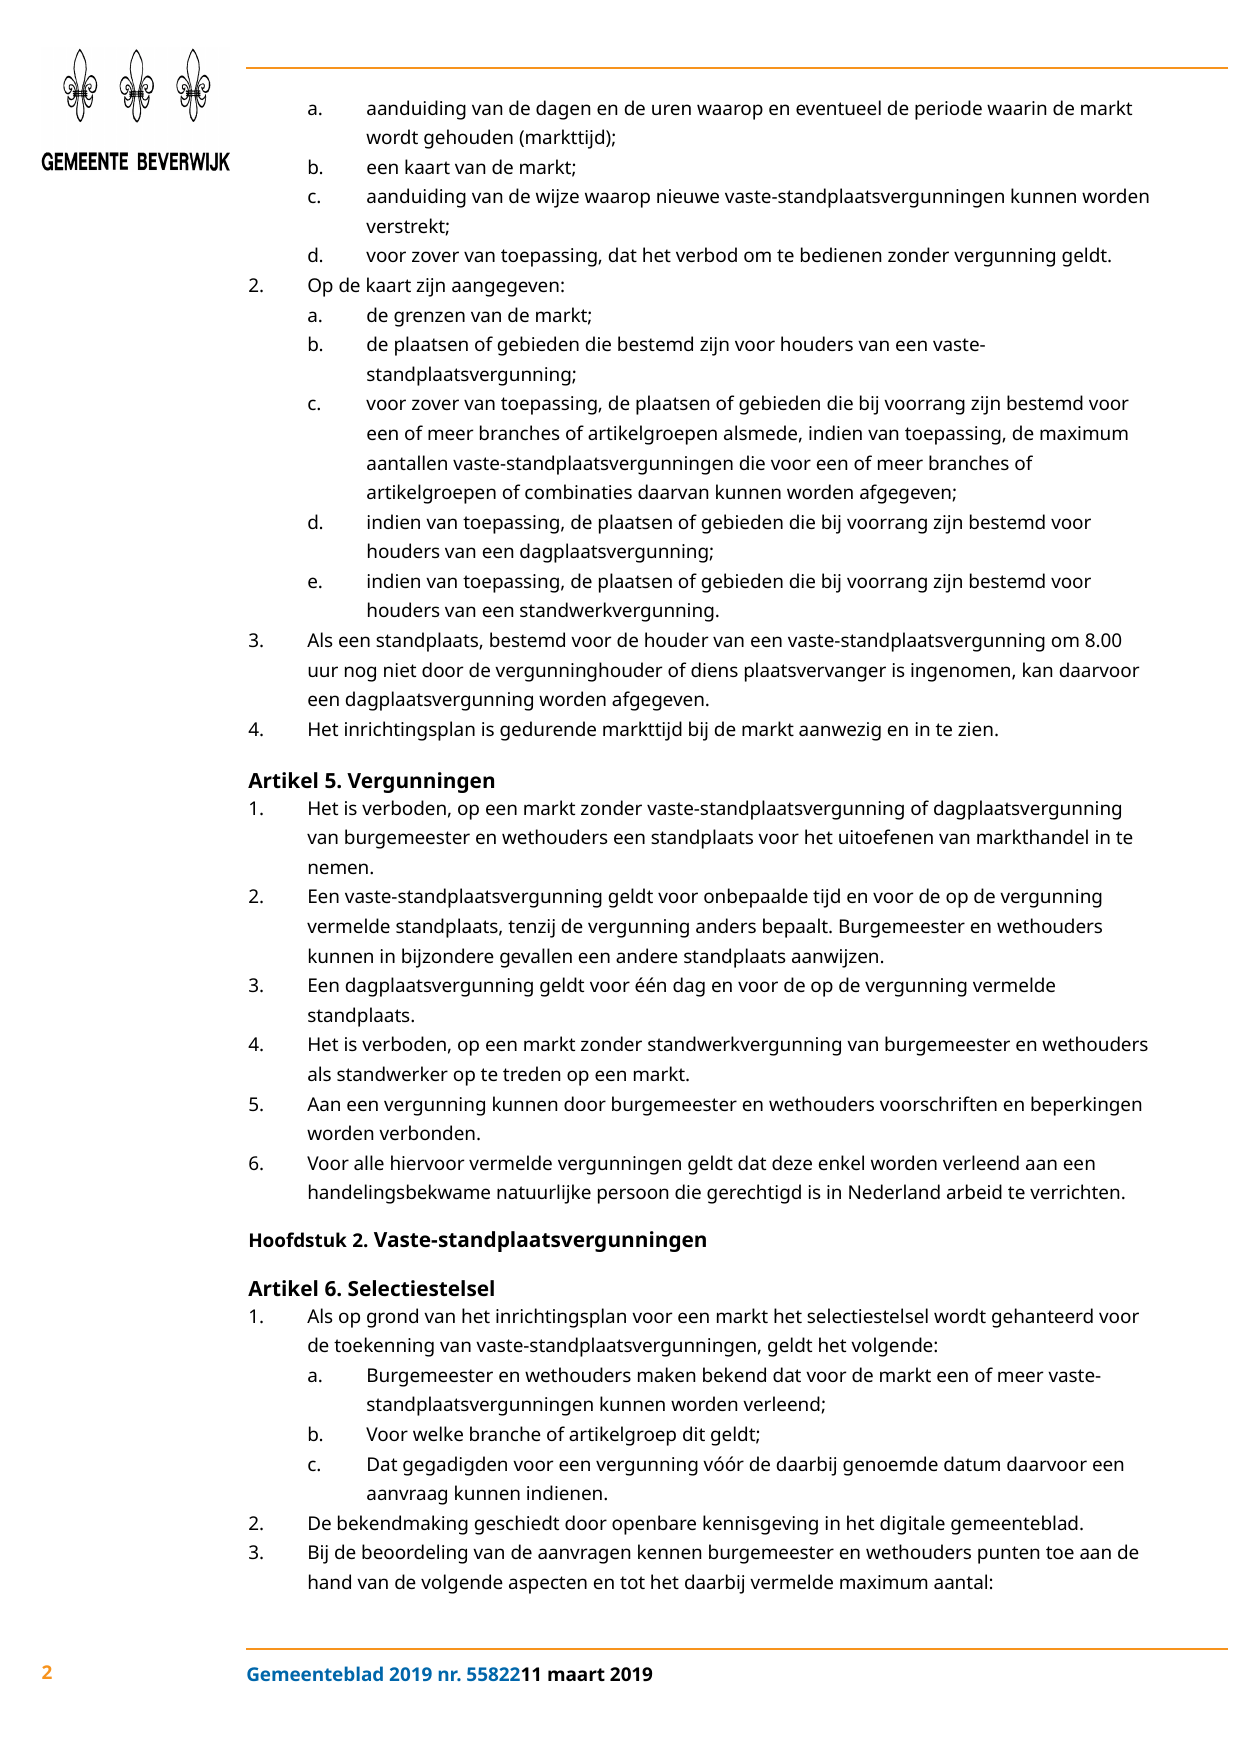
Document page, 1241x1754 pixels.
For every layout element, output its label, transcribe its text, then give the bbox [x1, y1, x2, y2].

list Het is verboden, op een markt zonder vaste-standplaatsvergunning of dagplaatsvergunning van burgemeester en wethouders een standplaats voor het uitoefenen van markthandel in te nemen. [248, 795, 1152, 880]
picture [41, 47, 231, 172]
text Hoofdstuk 2. Vaste-standplaatsvergunningen [248, 1225, 1152, 1253]
list De bekendmaking geschiedt door openbare kennisgeving in het digitale gemeenteblad. [248, 1510, 1152, 1536]
list de grenzen van de markt; [307, 302, 1152, 328]
list Het is verboden, op een markt zonder standwerkvergunning van burgemeester en wethouders als standwerker op te treden op een markt. [248, 1032, 1152, 1087]
list Burgemeester en wethouders maken bekend dat voor de markt een of meer vaste-standplaatsvergunningen kunnen worden verleend; [307, 1362, 1152, 1417]
list aanduiding van de wijze waarop nieuwe vaste-standplaatsvergunningen kunnen worden verstrekt; [307, 183, 1152, 239]
list Aan een vergunning kunnen door burgemeester en wethouders voorschriften en beperkingen worden verbonden. [248, 1091, 1152, 1146]
list Een dagplaatsvergunning geldt voor één dag en voor de op de vergunning vermelde standplaats. [248, 972, 1152, 1028]
list voor zover van toepassing, dat het verbod om te bedienen zonder vergunning geldt. [307, 243, 1152, 268]
list Een vaste-standplaatsvergunning geldt voor onbepaalde tijd en voor de op de vergunning vermelde standplaats, tenzij de vergunning anders bepaalt. Burgemeester en wethouders kunnen in bijzondere gevallen een andere standplaats aanwijzen. [248, 884, 1152, 968]
text Artikel 5. Vergunningen [248, 766, 1152, 795]
list Als op grond van het inrichtingsplan voor een markt het selectiestelsel wordt gehanteerd voor de toekenning van vaste-standplaatsvergunningen, geldt het volgende: [248, 1303, 1152, 1358]
list Dat gegadigden voor een vergunning vóór de daarbij genoemde datum daarvoor een aanvraag kunnen indienen. [307, 1451, 1152, 1506]
list indien van toepassing, de plaatsen of gebieden die bij voorrang zijn bestemd voor houders van een dagplaatsvergunning; [307, 509, 1152, 564]
list Voor welke branche of artikelgroep dit geldt; [307, 1421, 1152, 1447]
list de plaatsen of gebieden die bestemd zijn voor houders van een vaste-standplaatsvergunning; [307, 331, 1152, 387]
list aanduiding van de dagen en de uren waarop en eventueel de periode waarin de markt wordt gehouden (markttijd); [307, 95, 1152, 150]
text Artikel 6. Selectiestelsel [248, 1274, 1152, 1303]
list Voor alle hiervoor vermelde vergunningen geldt dat deze enkel worden verleend aan een handelingsbekwame natuurlijke persoon die gerechtigd is in Nederland arbeid te verrichten. [248, 1150, 1152, 1205]
list Het inrichtingsplan is gedurende markttijd bij de markt aanwezig en in te zien. [248, 716, 1152, 742]
list Bij de beoordeling van de aanvragen kennen burgemeester en wethouders punten toe aan de hand van de volgende aspecten en tot het daarbij vermelde maximum aantal: [248, 1539, 1152, 1595]
list een kaart van de markt; [307, 154, 1152, 180]
list Op de kaart zijn aangegeven: [248, 272, 1152, 298]
list voor zover van toepassing, de plaatsen of gebieden die bij voorrang zijn bestemd voor een of meer branches of artikelgroepen alsmede, indien van toepassing, de maximum aantallen vaste-standplaatsvergunningen die voor een of meer branches of artikelgroepen of combinaties daarvan kunnen worden afgegeven; [307, 391, 1152, 505]
list Als een standplaats, bestemd voor de houder van een vaste-standplaatsvergunning om 8.00 uur nog niet door de vergunninghouder of diens plaatsvervanger is ingenomen, kan daarvoor een dagplaatsvergunning worden afgegeven. [248, 627, 1152, 712]
list indien van toepassing, de plaatsen of gebieden die bij voorrang zijn bestemd voor houders van een standwerkvergunning. [307, 568, 1152, 623]
